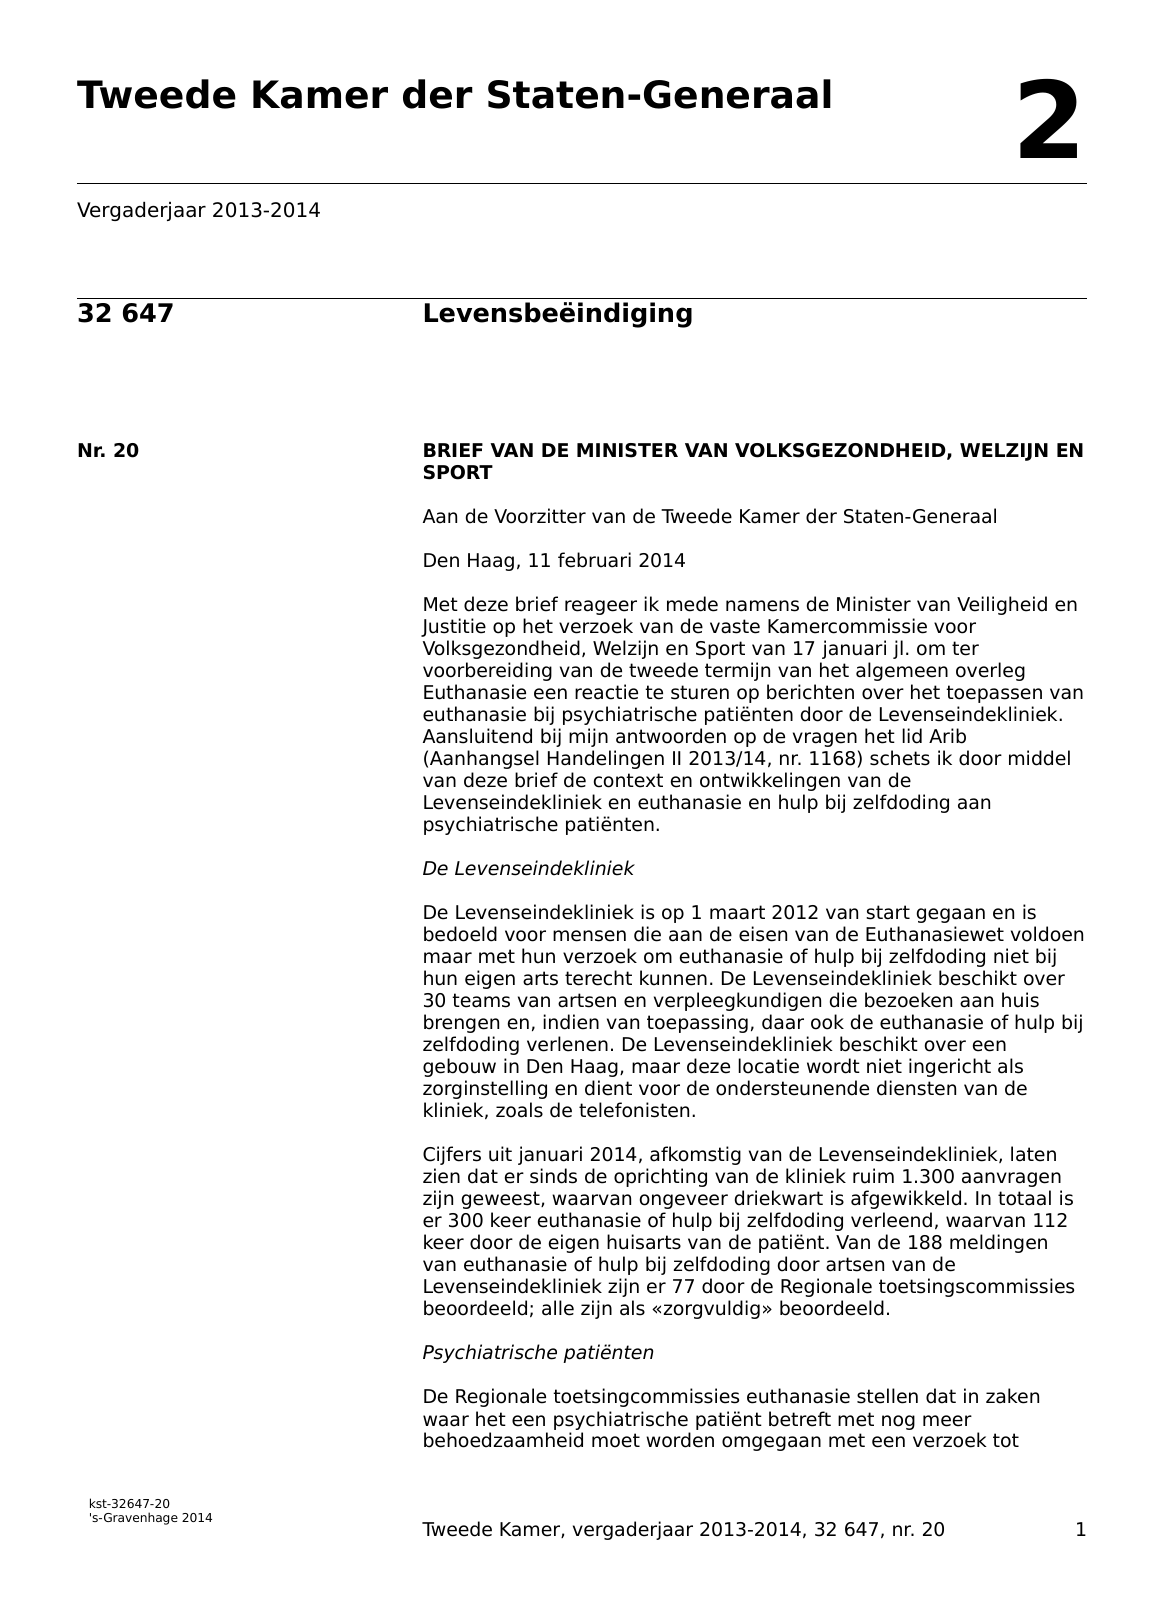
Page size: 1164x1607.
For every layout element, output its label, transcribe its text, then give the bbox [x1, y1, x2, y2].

table_cell Vergaderjaar 2013-2014 [77, 184, 1087, 298]
text Cijfers uit januari 2014, afkomstig van de Levenseindekliniek, laten zien dat er sinds de oprichting van de kliniek ruim 1.300 aanvragen zijn geweest, waarvan ongeveer driekwart is afgewikkeld. In totaal is er 300 keer euthanasie of hulp bij zelfdoding verleend, waarvan 112 keer door de eigen huisarts van de patiënt. Van de 188 meldingen van euthanasie of hulp bij zelfdoding door artsen van de Levenseindekliniek zijn er 77 door de Regionale toetsingscommissies beoordeeld; alle zijn als «zorgvuldig» beoordeeld. [422, 1144, 1087, 1320]
subtitle Psychiatrische patiënten [422, 1342, 1087, 1364]
text kst-32647-20 [88, 1497, 323, 1511]
text Aan de Voorzitter van de Tweede Kamer der Staten-Generaal [422, 506, 1087, 528]
text Met deze brief reageer ik mede namens de Minister van Veiligheid en Justitie op het verzoek van de vaste Kamercommissie voor Volksgezondheid, Welzijn en Sport van 17 januari jl. om ter voorbereiding van de tweede termijn van het algemeen overleg Euthanasie een reactie te sturen op berichten over het toepassen van euthanasie bij psychiatrische patiënten door de Levenseindekliniek. Aansluitend bij mijn antwoorden op de vragen het lid Arib (Aanhangsel Handelingen II 2013/14, nr. 1168) schets ik door middel van deze brief de context en ontwikkelingen van de Levenseindekliniek en euthanasie en hulp bij zelfdoding aan psychiatrische patiënten. [422, 594, 1087, 836]
subtitle Nr. 20 BRIEF VAN DE MINISTER VAN VOLKSGEZONDHEID, WELZIJN EN SPORT [77, 440, 1087, 484]
table_header Tweede Kamer der Staten-Generaal [77, 59, 886, 183]
text 's-Gravenhage 2014 [88, 1511, 323, 1525]
table_header 2 [886, 59, 1087, 183]
text Den Haag, 11 februari 2014 [422, 550, 1087, 572]
text De Levenseindekliniek is op 1 maart 2012 van start gegaan en is bedoeld voor mensen die aan de eisen van de Euthanasiewet voldoen maar met hun verzoek om euthanasie of hulp bij zelfdoding niet bij hun eigen arts terecht kunnen. De Levenseindekliniek beschikt over 30 teams van artsen en verpleegkundigen die bezoeken aan huis brengen en, indien van toepassing, daar ook de euthanasie of hulp bij zelfdoding verlenen. De Levenseindekliniek beschikt over een gebouw in Den Haag, maar deze locatie wordt niet ingericht als zorginstelling en dient voor de ondersteunende diensten van de kliniek, zoals de telefonisten. [422, 902, 1087, 1122]
text De Regionale toetsingcommissies euthanasie stellen dat in zaken waar het een psychiatrische patiënt betreft met nog meer behoedzaamheid moet worden omgegaan met een verzoek tot [422, 1386, 1087, 1452]
subtitle 32 647 Levensbeëindiging [77, 299, 1087, 329]
subtitle De Levenseindekliniek [422, 858, 1087, 880]
